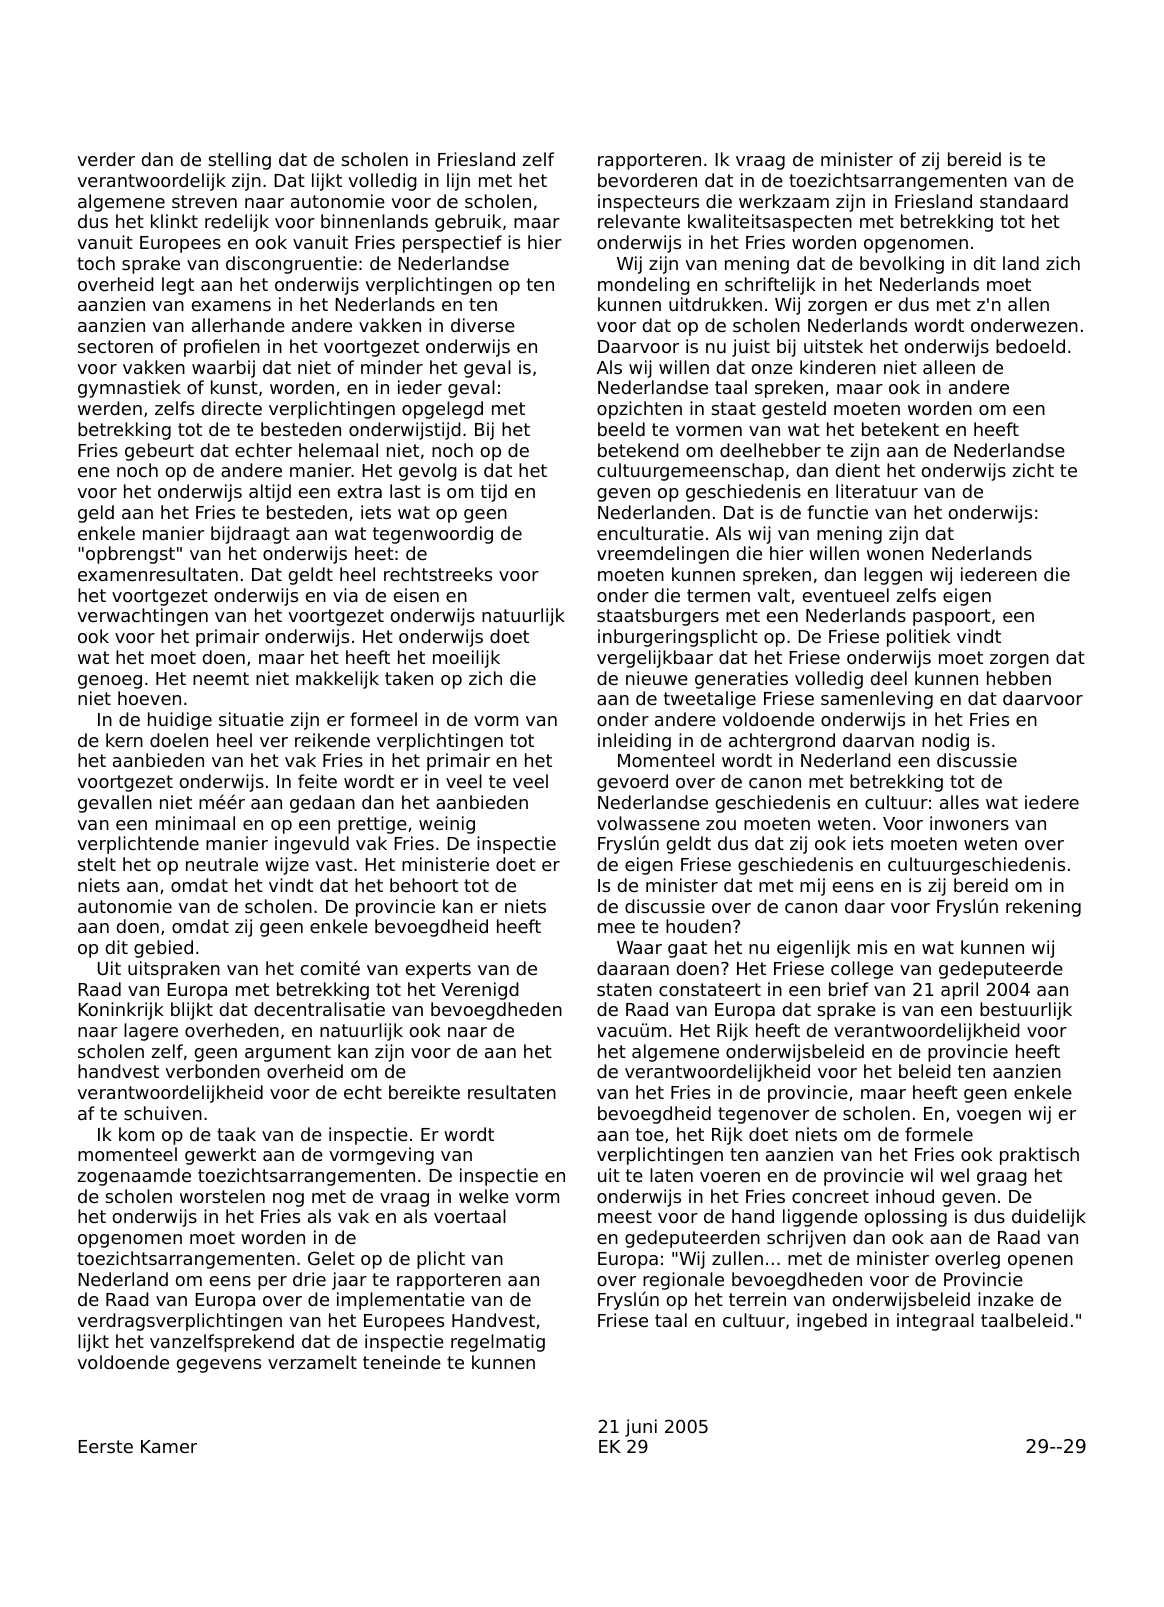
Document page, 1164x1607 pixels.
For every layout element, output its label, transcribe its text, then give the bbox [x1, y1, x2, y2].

text verder dan de stelling dat de scholen in Friesland zelf verantwoordelijk zijn. Dat lijkt volledig in lijn met het algemene streven naar autonomie voor de scholen, dus het klinkt redelijk voor binnenlands gebruik, maar vanuit Europees en ook vanuit Fries perspectief is hier toch sprake van discongruentie: de Nederlandse overheid legt aan het onderwijs verplichtingen op ten aanzien van examens in het Nederlands en ten aanzien van allerhande andere vakken in diverse sectoren of profielen in het voortgezet onderwijs en voor vakken waarbij dat niet of minder het geval is, gymnastiek of kunst, worden, en in ieder geval: werden, zelfs directe verplichtingen opgelegd met betrekking tot de te besteden onderwijstijd. Bij het Fries gebeurt dat echter helemaal niet, noch op de ene noch op de andere manier. Het gevolg is dat het voor het onderwijs altijd een extra last is om tijd en geld aan het Fries te besteden, iets wat op geen enkele manier bijdraagt aan wat tegenwoordig de "opbrengst" van het onderwijs heet: de examenresultaten. Dat geldt heel rechtstreeks voor het voortgezet onderwijs en via de eisen en verwachtingen van het voortgezet onderwijs natuurlijk ook voor het primair onderwijs. Het onderwijs doet wat het moet doen, maar het heeft het moeilijk genoeg. Het neemt niet makkelijk taken op zich die niet hoeven. [77, 150, 567, 710]
text rapporteren. Ik vraag de minister of zij bereid is te bevorderen dat in de toezichtsarrangementen van de inspecteurs die werkzaam zijn in Friesland standaard relevante kwaliteitsaspecten met betrekking tot het onderwijs in het Fries worden opgenomen. [596, 150, 1087, 254]
text Momenteel wordt in Nederland een discussie gevoerd over de canon met betrekking tot de Nederlandse geschiedenis en cultuur: alles wat iedere volwassene zou moeten weten. Voor inwoners van Fryslún geldt dus dat zij ook iets moeten weten over de eigen Friese geschiedenis en cultuurgeschiedenis. Is de minister dat met mij eens en is zij bereid om in de discussie over de canon daar voor Fryslún rekening mee te houden? [596, 751, 1087, 938]
text Wij zijn van mening dat de bevolking in dit land zich mondeling en schriftelijk in het Nederlands moet kunnen uitdrukken. Wij zorgen er dus met z'n allen voor dat op de scholen Nederlands wordt onderwezen. Daarvoor is nu juist bij uitstek het onderwijs bedoeld. Als wij willen dat onze kinderen niet alleen de Nederlandse taal spreken, maar ook in andere opzichten in staat gesteld moeten worden om een beeld te vormen van wat het betekent en heeft betekend om deelhebber te zijn aan de Nederlandse cultuurgemeenschap, dan dient het onderwijs zicht te geven op geschiedenis en literatuur van de Nederlanden. Dat is de functie van het onderwijs: enculturatie. Als wij van mening zijn dat vreemdelingen die hier willen wonen Nederlands moeten kunnen spreken, dan leggen wij iedereen die onder die termen valt, eventueel zelfs eigen staatsburgers met een Nederlands paspoort, een inburgeringsplicht op. De Friese politiek vindt vergelijkbaar dat het Friese onderwijs moet zorgen dat de nieuwe generaties volledig deel kunnen hebben aan de tweetalige Friese samenleving en dat daarvoor onder andere voldoende onderwijs in het Fries en inleiding in de achtergrond daarvan nodig is. [596, 254, 1087, 751]
text In de huidige situatie zijn er formeel in de vorm van de kern doelen heel ver reikende verplichtingen tot het aanbieden van het vak Fries in het primair en het voortgezet onderwijs. In feite wordt er in veel te veel gevallen niet méér aan gedaan dan het aanbieden van een minimaal en op een prettige, weinig verplichtende manier ingevuld vak Fries. De inspectie stelt het op neutrale wijze vast. Het ministerie doet er niets aan, omdat het vindt dat het behoort tot de autonomie van de scholen. De provincie kan er niets aan doen, omdat zij geen enkele bevoegdheid heeft op dit gebied. [77, 710, 567, 959]
text Uit uitspraken van het comité van experts van de Raad van Europa met betrekking tot het Verenigd Koninkrijk blijkt dat decentralisatie van bevoegdheden naar lagere overheden, en natuurlijk ook naar de scholen zelf, geen argument kan zijn voor de aan het handvest verbonden overheid om de verantwoordelijkheid voor de echt bereikte resultaten af te schuiven. [77, 959, 567, 1124]
text Waar gaat het nu eigenlijk mis en wat kunnen wij daaraan doen? Het Friese college van gedeputeerde staten constateert in een brief van 21 april 2004 aan de Raad van Europa dat sprake is van een bestuurlijk vacuüm. Het Rijk heeft de verantwoordelijkheid voor het algemene onderwijsbeleid en de provincie heeft de verantwoordelijkheid voor het beleid ten aanzien van het Fries in de provincie, maar heeft geen enkele bevoegdheid tegenover de scholen. En, voegen wij er aan toe, het Rijk doet niets om de formele verplichtingen ten aanzien van het Fries ook praktisch uit te laten voeren en de provincie wil wel graag het onderwijs in het Fries concreet inhoud geven. De meest voor de hand liggende oplossing is dus duidelijk en gedeputeerden schrijven dan ook aan de Raad van Europa: "Wij zullen... met de minister overleg openen over regionale bevoegdheden voor de Provincie Fryslún op het terrein van onderwijsbeleid inzake de Friese taal en cultuur, ingebed in integraal taalbeleid." [596, 938, 1087, 1332]
text Ik kom op de taak van de inspectie. Er wordt momenteel gewerkt aan de vormgeving van zogenaamde toezichtsarrangementen. De inspectie en de scholen worstelen nog met de vraag in welke vorm het onderwijs in het Fries als vak en als voertaal opgenomen moet worden in de toezichtsarrangementen. Gelet op de plicht van Nederland om eens per drie jaar te rapporteren aan de Raad van Europa over de implementatie van de verdragsverplichtingen van het Europees Handvest, lijkt het vanzelfsprekend dat de inspectie regelmatig voldoende gegevens verzamelt teneinde te kunnen [77, 1124, 567, 1373]
